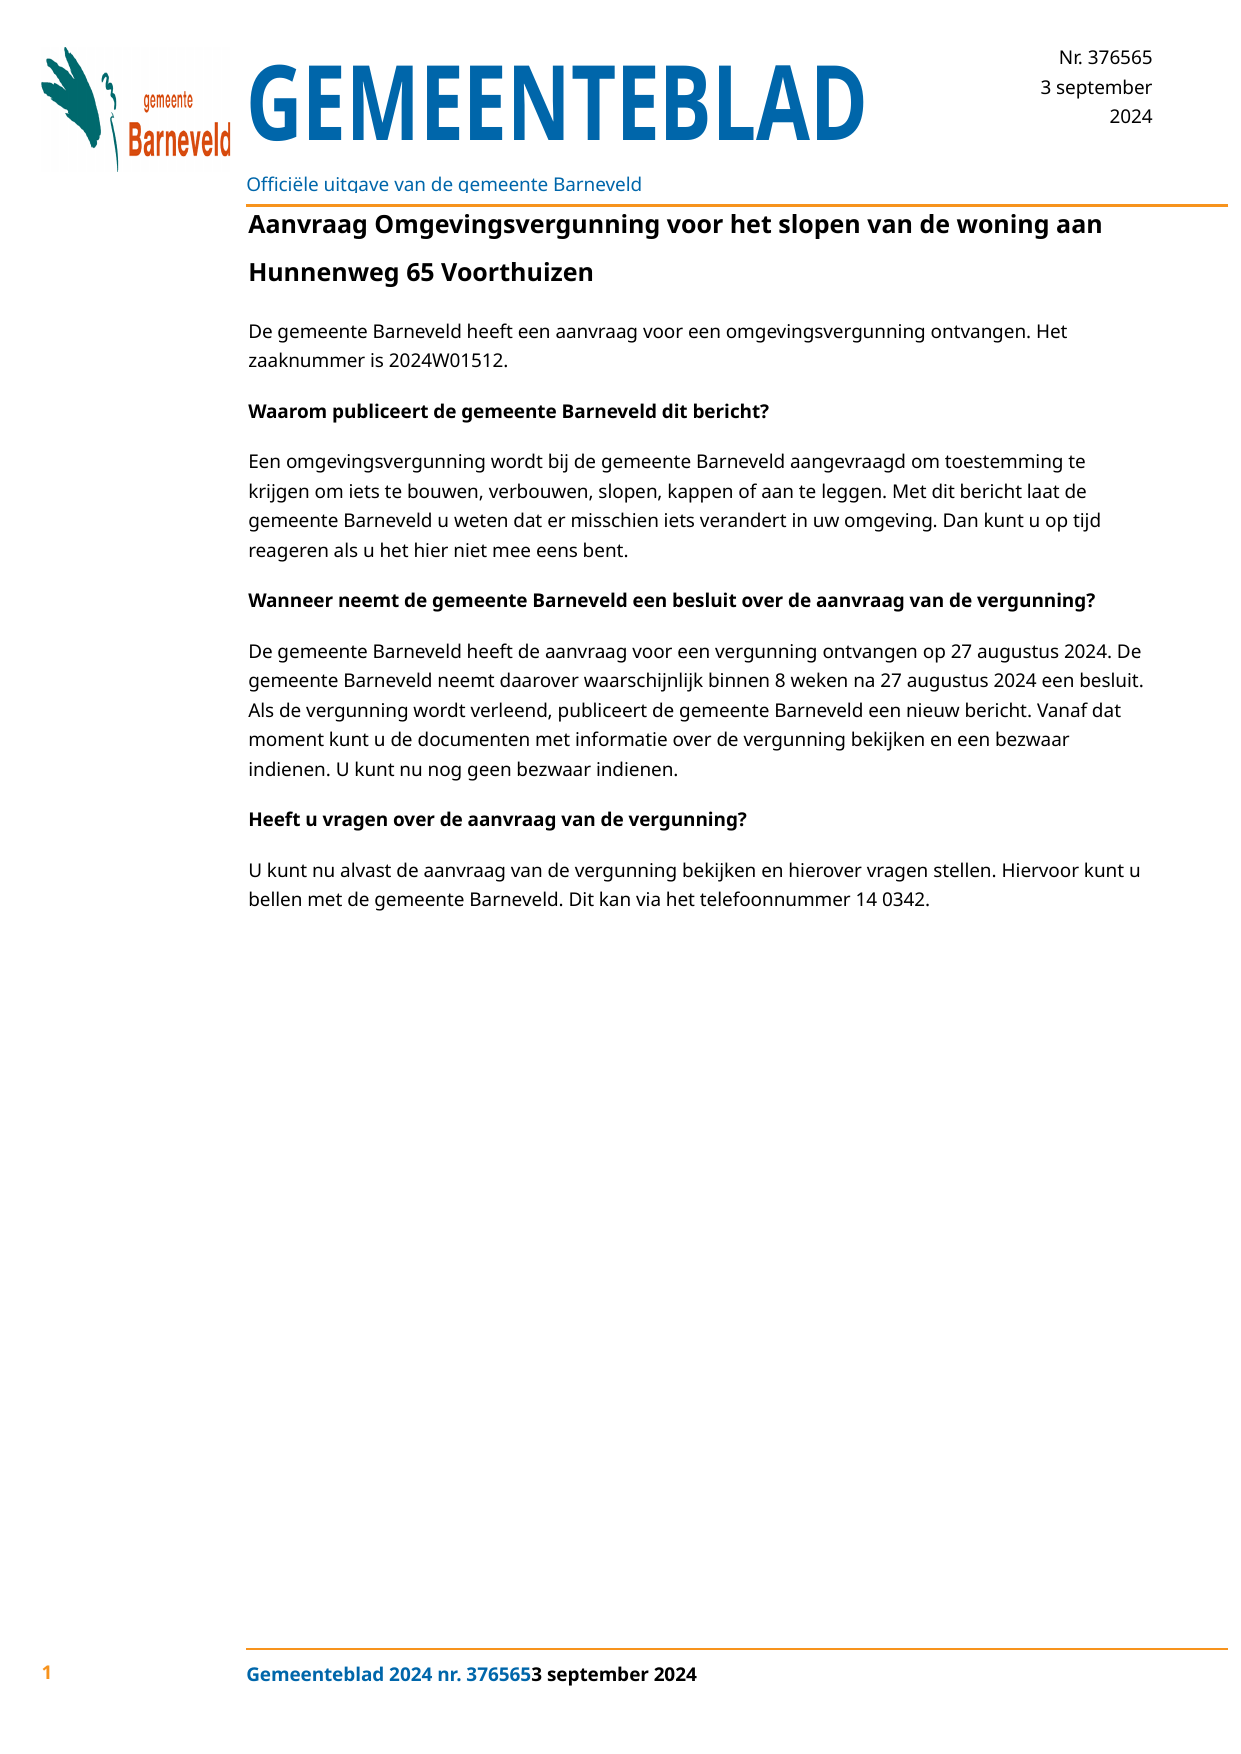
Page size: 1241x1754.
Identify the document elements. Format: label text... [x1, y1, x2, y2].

text De gemeente Barneveld heeft de aanvraag voor een vergunning ontvangen op 27 augustus 2024. De gemeente Barneveld neemt daarover waarschijnlijk binnen 8 weken na 27 augustus 2024 een besluit. Als de vergunning wordt verleend, publiceert de gemeente Barneveld een nieuw bericht. Vanaf dat moment kunt u de documenten met informatie over de vergunning bekijken en een bezwaar indienen. U kunt nu nog geen bezwaar indienen. [248, 638, 1152, 782]
text De gemeente Barneveld heeft een aanvraag voor een omgevingsvergunning ontvangen. Het zaaknummer is 2024W01512. [248, 318, 1152, 373]
text Wanneer neemt de gemeente Barneveld een besluit over de aanvraag van de vergunning? [248, 587, 1152, 613]
text Een omgevingsvergunning wordt bij de gemeente Barneveld aangevraagd om toestemming te krijgen om iets te bouwen, verbouwen, slopen, kappen of aan te leggen. Met dit bericht laat de gemeente Barneveld u weten dat er misschien iets verandert in uw omgeving. Dan kunt u op tijd reageren als u het hier niet mee eens bent. [248, 448, 1152, 563]
text U kunt nu alvast de aanvraag van de vergunning bekijken en hierover vragen stellen. Hiervoor kunt u bellen met de gemeente Barneveld. Dit kan via het telefoonnummer 14 0342. [248, 857, 1152, 912]
picture [41, 47, 231, 172]
text Waarom publiceert de gemeente Barneveld dit bericht? [248, 398, 1152, 424]
text Aanvraag Omgevingsvergunning voor het slopen van de woning aan Hunnenweg 65 Voorthuizen [248, 207, 1152, 288]
text Heeft u vragen over de aanvraag van de vergunning? [248, 807, 1152, 832]
